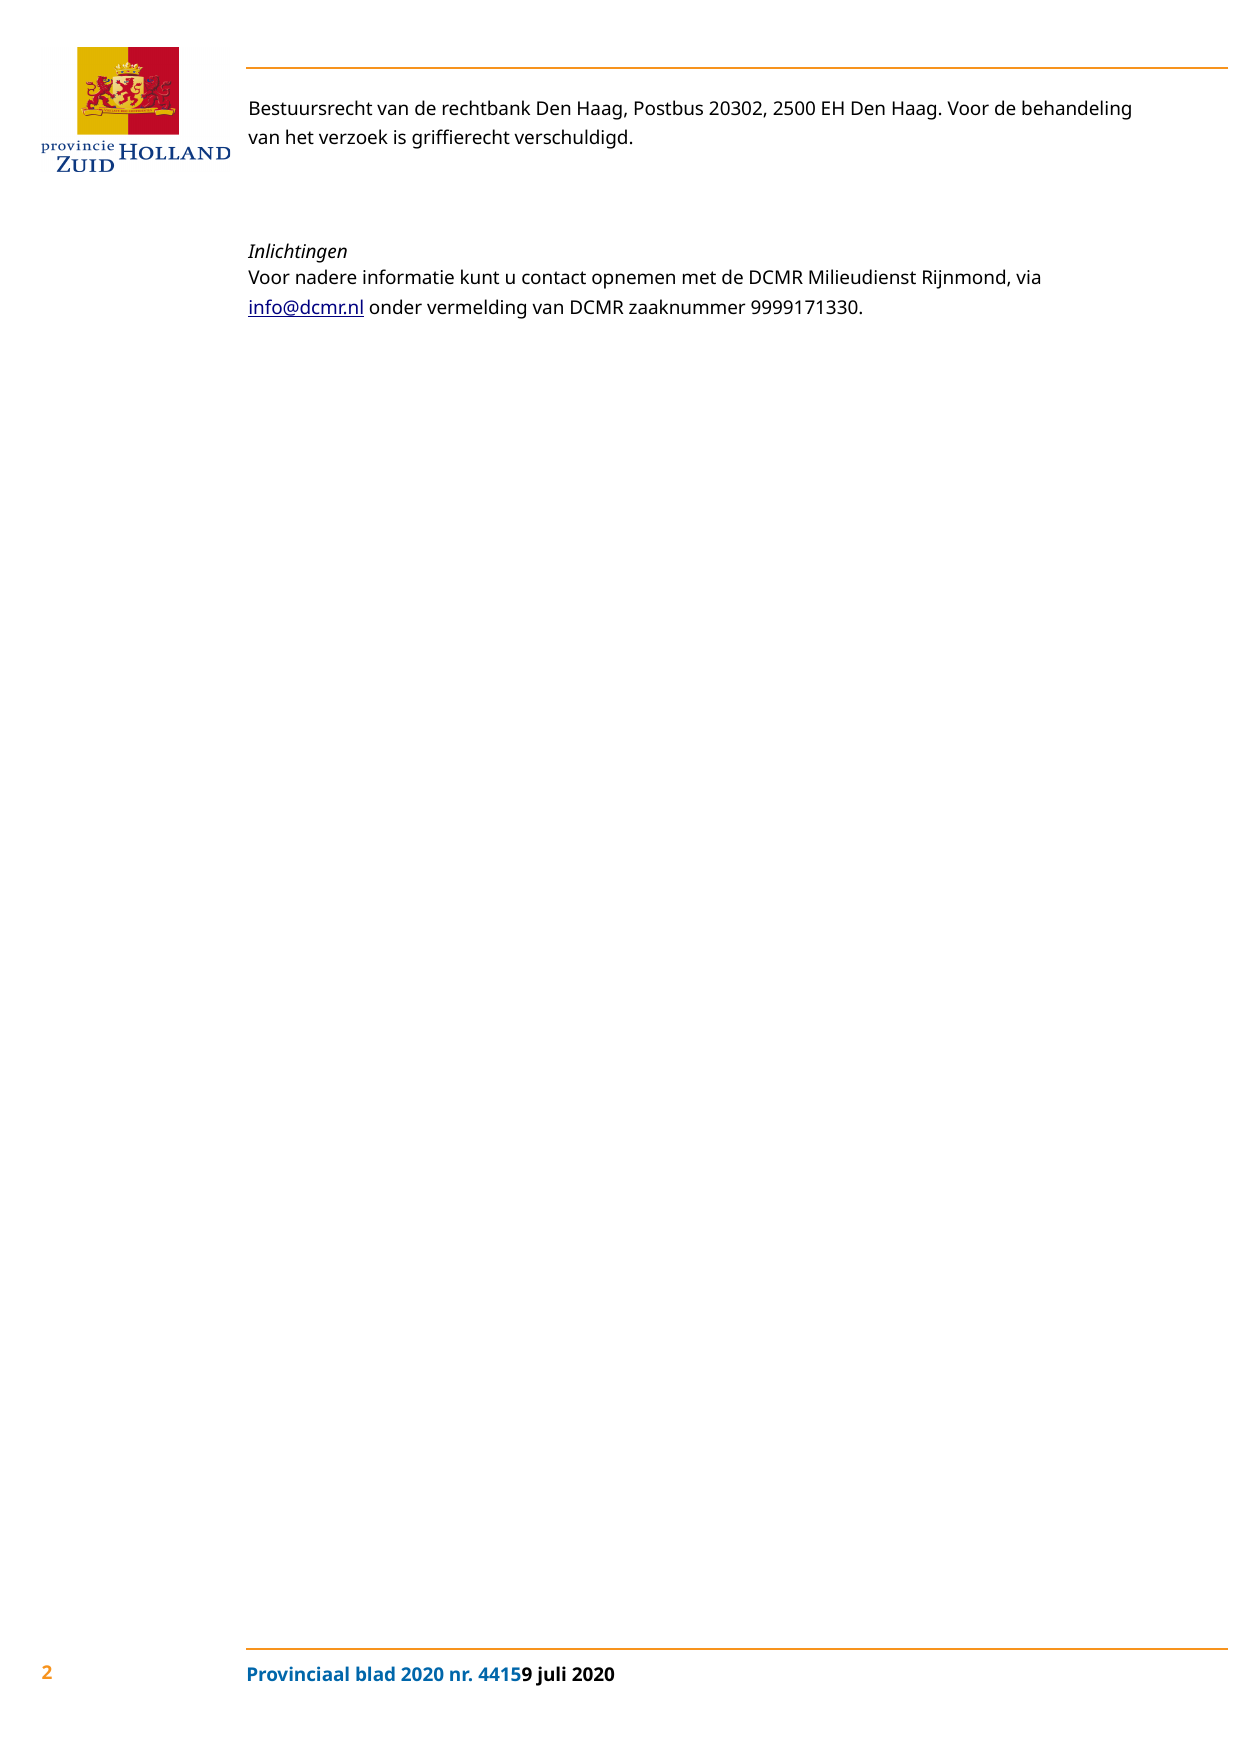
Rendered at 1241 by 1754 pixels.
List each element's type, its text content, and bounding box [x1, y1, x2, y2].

text Bestuursrecht van de rechtbank Den Haag, Postbus 20302, 2500 EH Den Haag. Voor de behandeling van het verzoek is griffierecht verschuldigd. [248, 95, 1152, 150]
picture [41, 47, 231, 172]
text Inlichtingen [248, 239, 1152, 264]
text Voor nadere informatie kunt u contact opnemen met de DCMR Milieudienst Rijnmond, via info@dcmr.nl onder vermelding van DCMR zaaknummer 9999171330. [248, 264, 1152, 320]
